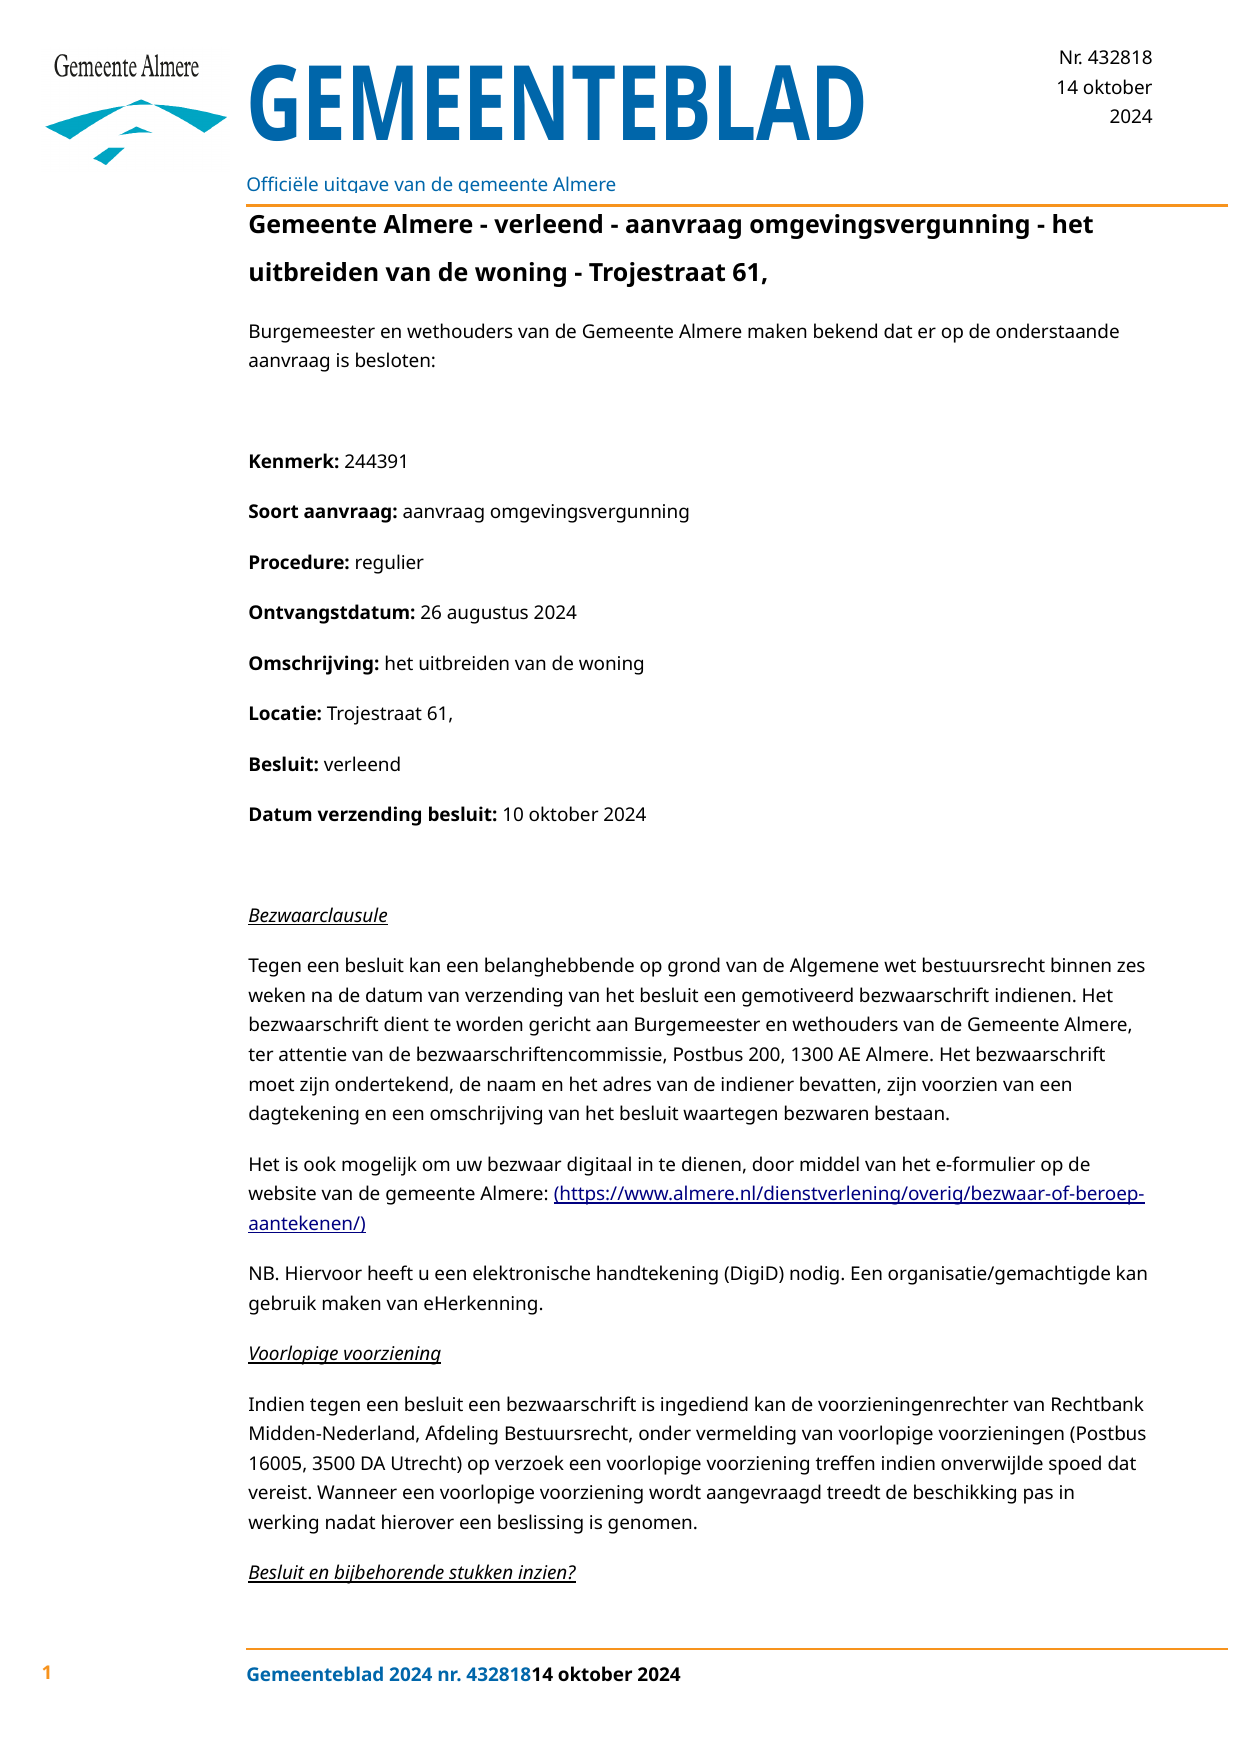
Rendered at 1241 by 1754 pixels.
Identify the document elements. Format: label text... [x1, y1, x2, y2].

text Tegen een besluit kan een belanghebbende op grond van de Algemene wet bestuursrecht binnen zes weken na de datum van verzending van het besluit een gemotiveerd bezwaarschrift indienen. Het bezwaarschrift dient te worden gericht aan Burgemeester en wethouders van de Gemeente Almere, ter attentie van de bezwaarschriftencommissie, Postbus 200, 1300 AE Almere. Het bezwaarschrift moet zijn ondertekend, de naam en het adres van de indiener bevatten, zijn voorzien van een dagtekening en een omschrijving van het besluit waartegen bezwaren bestaan. [248, 952, 1152, 1126]
text Omschrijving: het uitbreiden van de woning [248, 650, 1152, 676]
text Indien tegen een besluit een bezwaarschrift is ingediend kan de voorzieningenrechter van Rechtbank Midden-Nederland, Afdeling Bestuursrecht, onder vermelding van voorlopige voorzieningen (Postbus 16005, 3500 DA Utrecht) op verzoek een voorlopige voorziening treffen indien onverwijlde spoed dat vereist. Wanneer een voorlopige voorziening wordt aangevraagd treedt de beschikking pas in werking nadat hierover een beslissing is genomen. [248, 1391, 1152, 1535]
text Besluit: verleend [248, 751, 1152, 777]
text Datum verzending besluit: 10 oktober 2024 [248, 801, 1152, 827]
text Kenmerk: 244391 [248, 448, 1152, 474]
picture [41, 47, 231, 172]
text Besluit en bijbehorende stukken inzien? [248, 1559, 1152, 1585]
text Het is ook mogelijk om uw bezwaar digitaal in te dienen, door middel van het e-formulier op de website van de gemeente Almere: (https://www.almere.nl/dienstverlening/overig/bezwaar-of-beroep-aantekenen/) [248, 1151, 1152, 1236]
text Soort aanvraag: aanvraag omgevingsvergunning [248, 499, 1152, 524]
text Voorlopige voorziening [248, 1340, 1152, 1366]
text NB. Hiervoor heeft u een elektronische handtekening (DigiD) nodig. Een organisatie/gemachtigde kan gebruik maken van eHerkenning. [248, 1260, 1152, 1316]
text Burgemeester en wethouders van de Gemeente Almere maken bekend dat er op de onderstaande aanvraag is besloten: [248, 318, 1152, 373]
text Bezwaarclausule [248, 902, 1152, 928]
text Gemeente Almere - verleend - aanvraag omgevingsvergunning - het uitbreiden van de woning - Trojestraat 61, [248, 207, 1152, 288]
text Locatie: Trojestraat 61, [248, 700, 1152, 726]
text Ontvangstdatum: 26 augustus 2024 [248, 599, 1152, 625]
text Procedure: regulier [248, 549, 1152, 575]
